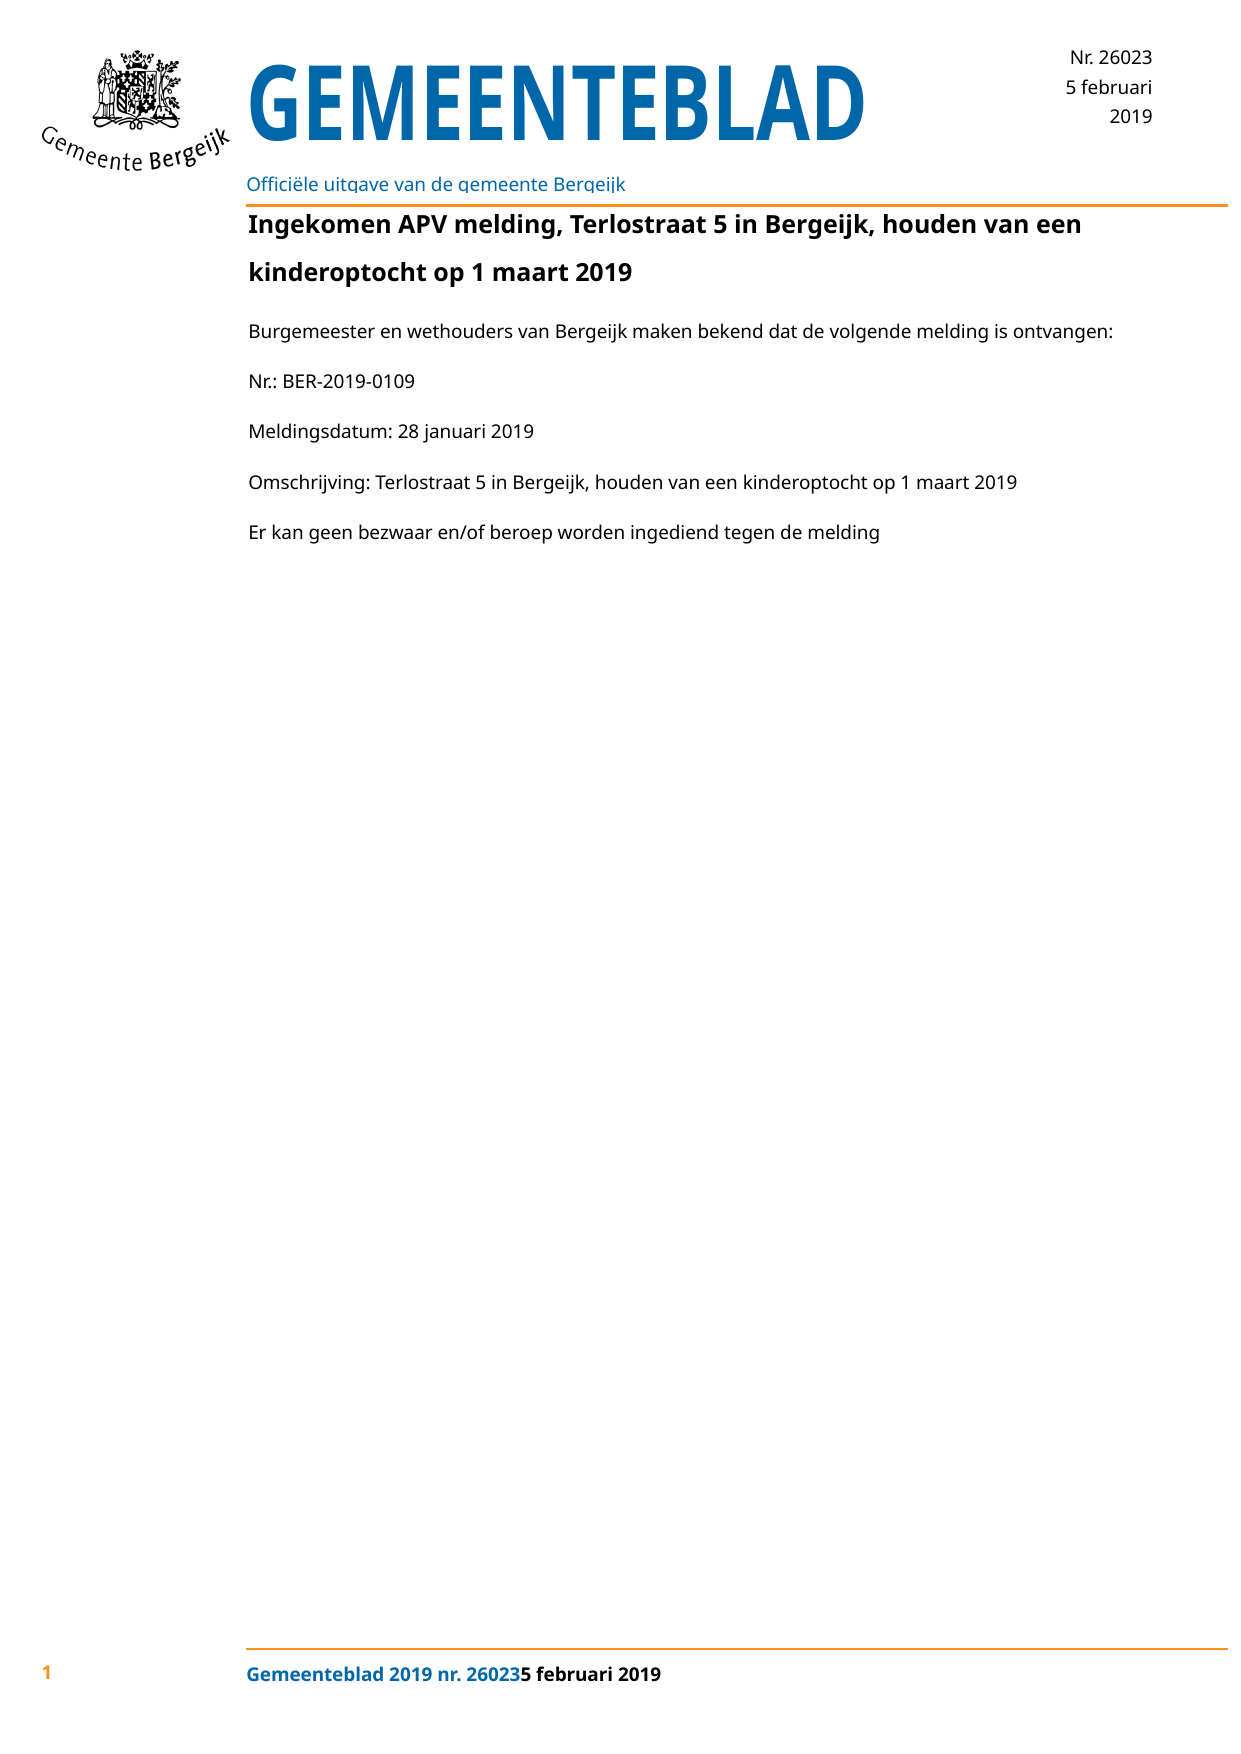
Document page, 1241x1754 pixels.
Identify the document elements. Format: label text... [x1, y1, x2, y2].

text Burgemeester en wethouders van Bergeijk maken bekend dat de volgende melding is ontvangen: [248, 318, 1152, 344]
text Nr.: BER-2019-0109 [248, 368, 1152, 394]
text Meldingsdatum: 28 januari 2019 [248, 419, 1152, 444]
text Ingekomen APV melding, Terlostraat 5 in Bergeijk, houden van een kinderoptocht op 1 maart 2019 [248, 207, 1152, 288]
picture [41, 47, 231, 172]
text Er kan geen bezwaar en/of beroep worden ingediend tegen de melding [248, 519, 1152, 545]
text Omschrijving: Terlostraat 5 in Bergeijk, houden van een kinderoptocht op 1 maart 2019 [248, 469, 1152, 495]
